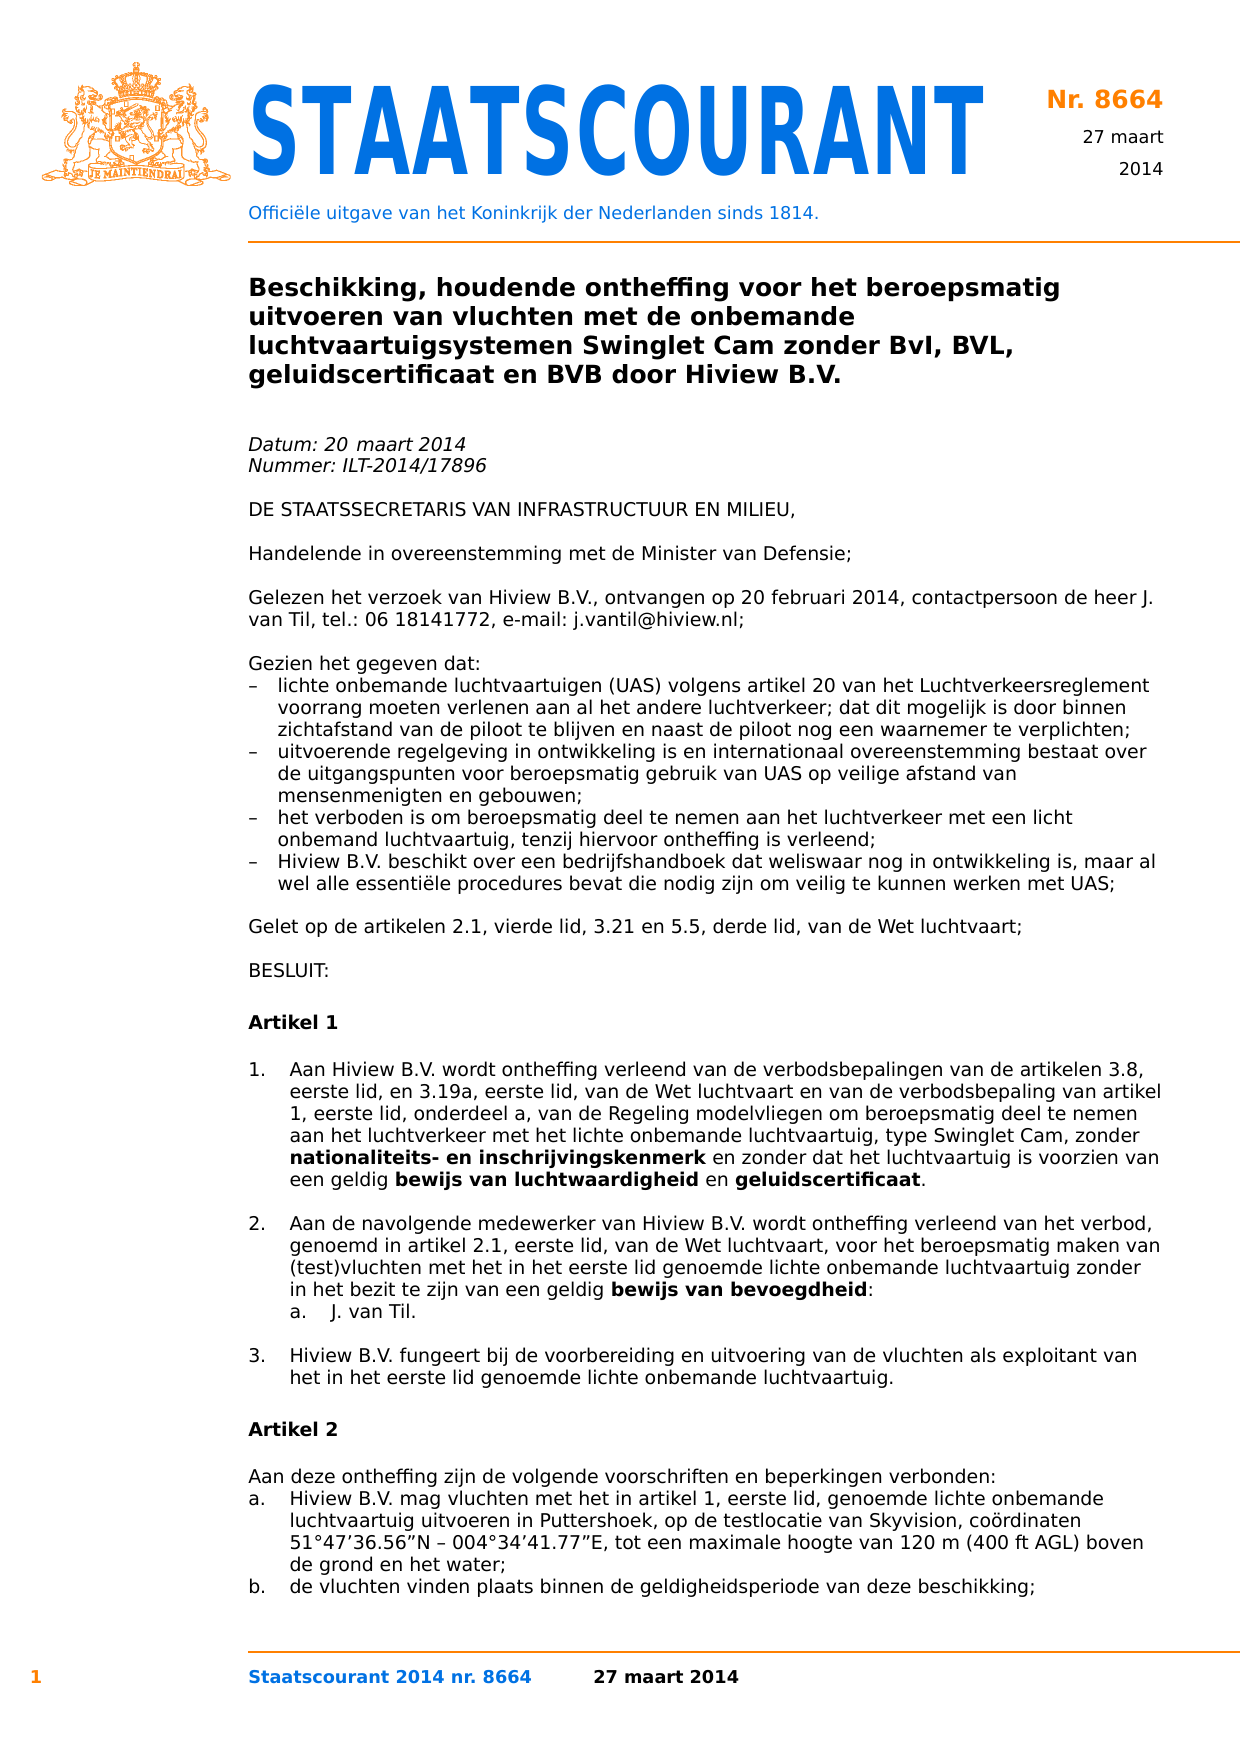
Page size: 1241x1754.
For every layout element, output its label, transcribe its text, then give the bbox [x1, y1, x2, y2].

text 3. Hiview B.V. fungeert bij de voorbereiding en uitvoering van de vluchten als exploitant van het in het eerste lid genoemde lichte onbemande luchtvaartuig. [248, 1345, 1163, 1389]
picture [41, 62, 231, 186]
text Gezien het gegeven dat: [248, 653, 1163, 675]
table_header [25, 62, 248, 241]
table_cell Officiële uitgave van het Koninkrijk der Nederlanden sinds 1814. [248, 203, 1240, 241]
text 1. Aan Hiview B.V. wordt ontheffing verleend van de verbodsbepalingen van de artikelen 3.8, eerste lid, en 3.19a, eerste lid, van de Wet luchtvaart en van de verbodsbepaling van artikel 1, eerste lid, onderdeel a, van de Regeling modelvliegen om beroepsmatig deel te nemen aan het luchtverkeer met het lichte onbemande luchtvaartuig, type Swinglet Cam, zonder nationaliteits- en inschrijvingskenmerk en zonder dat het luchtvaartuig is voorzien van een geldig bewijs van luchtwaardigheid en geluidscertificaat. [248, 1059, 1163, 1191]
table_cell 27 maart [998, 121, 1240, 153]
text Aan deze ontheffing zijn de volgende voorschriften en beperkingen verbonden: [248, 1466, 1163, 1488]
text Gelezen het verzoek van Hiview B.V., ontvangen op 20 februari 2014, contactpersoon de heer J. van Til, tel.: 06 18141772, e-mail: j.vantil@hiview.nl; [248, 587, 1163, 631]
text Datum: 20 maart 2014 [248, 433, 1163, 455]
text a. Hiview B.V. mag vluchten met het in artikel 1, eerste lid, genoemde lichte onbemande luchtvaartuig uitvoeren in Puttershoek, op de testlocatie van Skyvision, coördinaten 51°47’36.56”N – 004°34’41.77”E, tot een maximale hoogte van 120 m (400 ft AGL) boven de grond en het water; [248, 1488, 1163, 1576]
table_cell 2014 [998, 153, 1240, 203]
text b. de vluchten vinden plaats binnen de geldigheidsperiode van deze beschikking; [248, 1576, 1163, 1598]
subtitle Artikel 2 [248, 1419, 1163, 1441]
text – uitvoerende regelgeving in ontwikkeling is en internationaal overeenstemming bestaat over de uitgangspunten voor beroepsmatig gebruik van UAS op veilige afstand van mensenmenigten en gebouwen; [248, 741, 1163, 807]
text – het verboden is om beroepsmatig deel te nemen aan het luchtverkeer met een licht onbemand luchtvaartuig, tenzij hiervoor ontheffing is verleend; [248, 807, 1163, 851]
text BESLUIT: [248, 960, 1163, 982]
text – Hiview B.V. beschikt over een bedrijfshandboek dat weliswaar nog in ontwikkeling is, maar al wel alle essentiële procedures bevat die nodig zijn om veilig te kunnen werken met UAS; [248, 851, 1163, 894]
text a. J. van Til. [289, 1301, 1163, 1323]
text Gelet op de artikelen 2.1, vierde lid, 3.21 en 5.5, derde lid, van de Wet luchtvaart; [248, 916, 1163, 938]
text Nummer: ILT-2014/17896 [248, 455, 1163, 477]
text – lichte onbemande luchtvaartuigen (UAS) volgens artikel 20 van het Luchtverkeersreglement voorrang moeten verlenen aan al het andere luchtverkeer; dat dit mogelijk is door binnen zichtafstand van de piloot te blijven en naast de piloot nog een waarnemer te verplichten; [248, 675, 1163, 741]
text 2. Aan de navolgende medewerker van Hiview B.V. wordt ontheffing verleend van het verbod, genoemd in artikel 2.1, eerste lid, van de Wet luchtvaart, voor het beroepsmatig maken van (test)vluchten met het in het eerste lid genoemde lichte onbemande luchtvaartuig zonder in het bezit te zijn van een geldig bewijs van bevoegdheid: [248, 1213, 1163, 1301]
subtitle Artikel 1 [248, 1012, 1163, 1034]
table_header STAATSCOURANT [248, 62, 998, 203]
text Handelende in overeenstemming met de Minister van Defensie; [248, 543, 1163, 565]
table_header Nr. 8664 [998, 62, 1240, 121]
text DE STAATSSECRETARIS VAN INFRASTRUCTUUR EN MILIEU, [248, 499, 1163, 521]
subtitle Beschikking, houdende ontheffing voor het beroepsmatig uitvoeren van vluchten met de onbemande luchtvaartuigsystemen Swinglet Cam zonder BvI, BVL, geluidscertificaat en BVB door Hiview B.V. [248, 273, 1163, 390]
